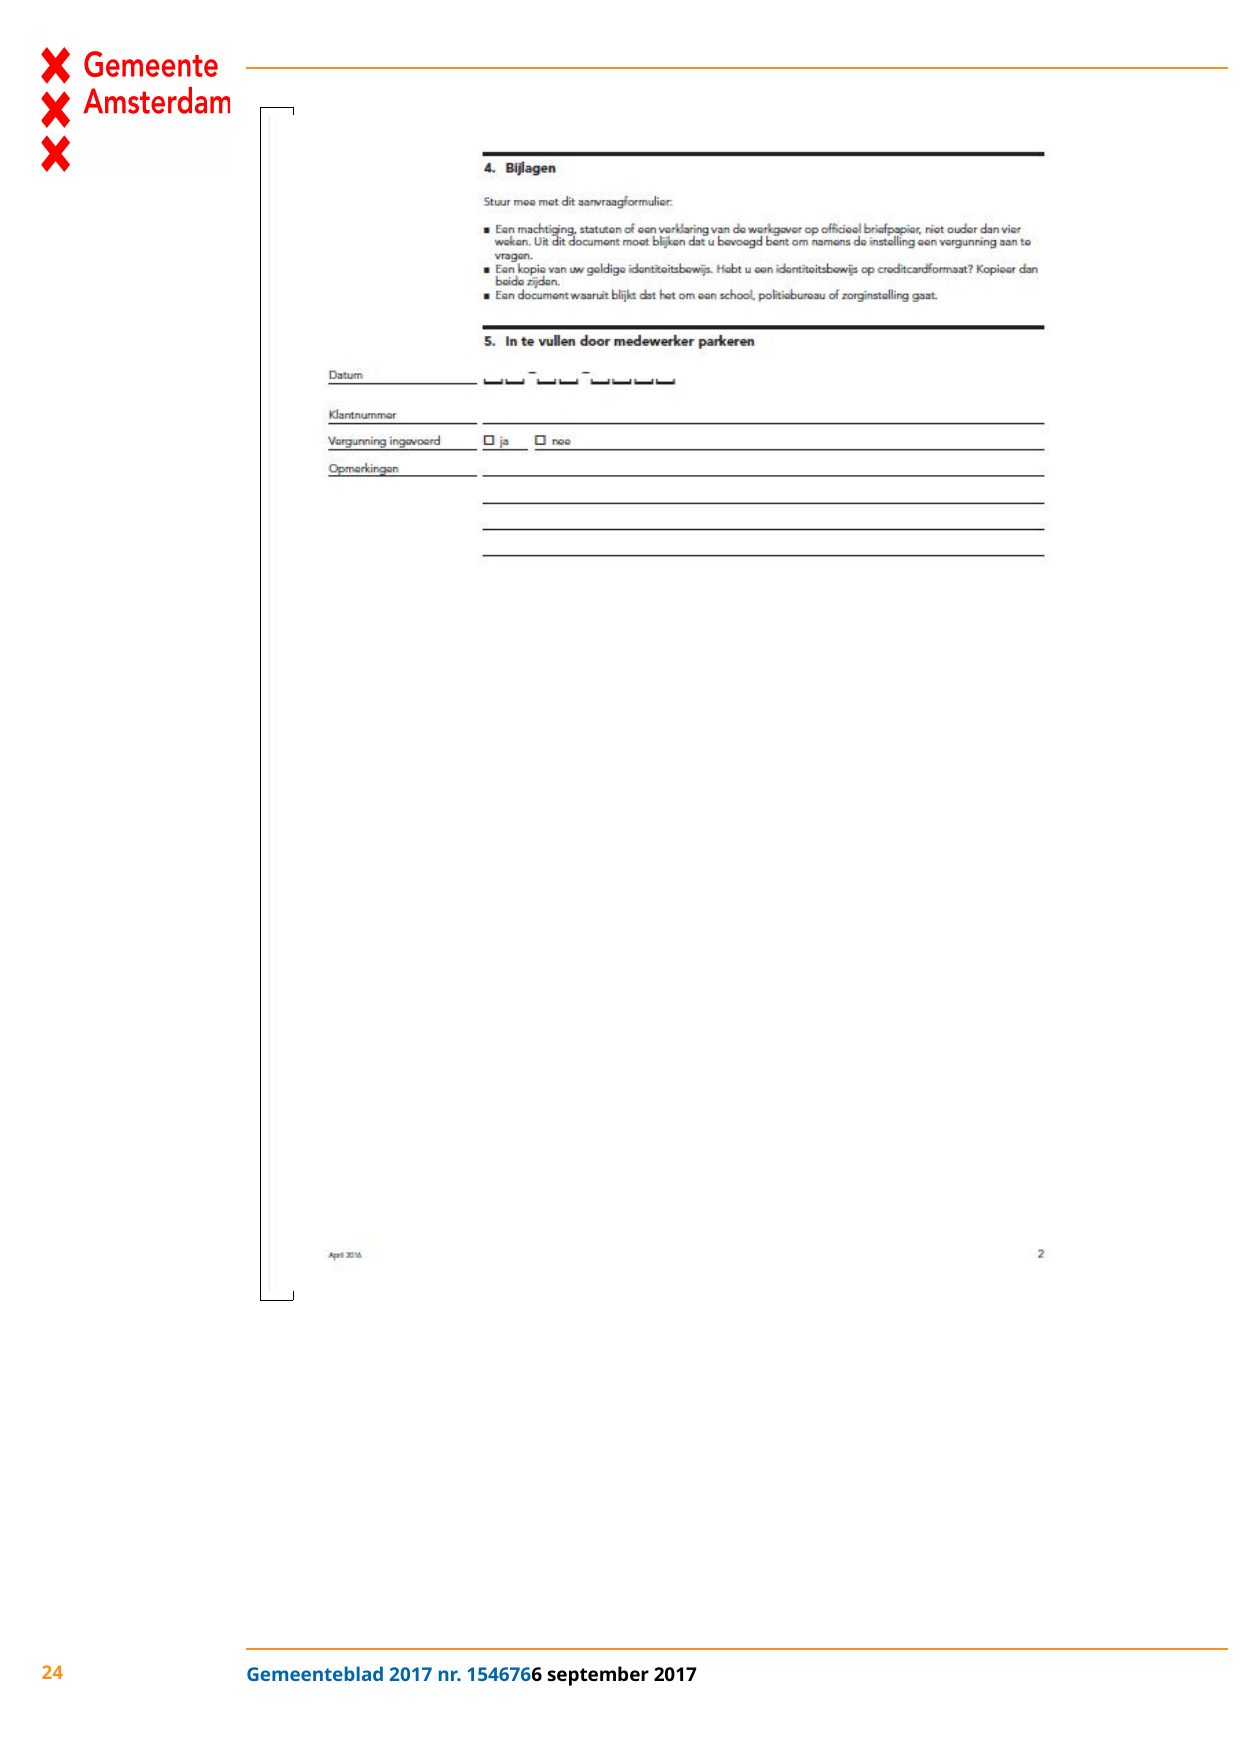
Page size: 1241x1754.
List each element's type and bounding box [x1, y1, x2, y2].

picture [41, 47, 231, 172]
picture [268, 115, 1101, 1291]
